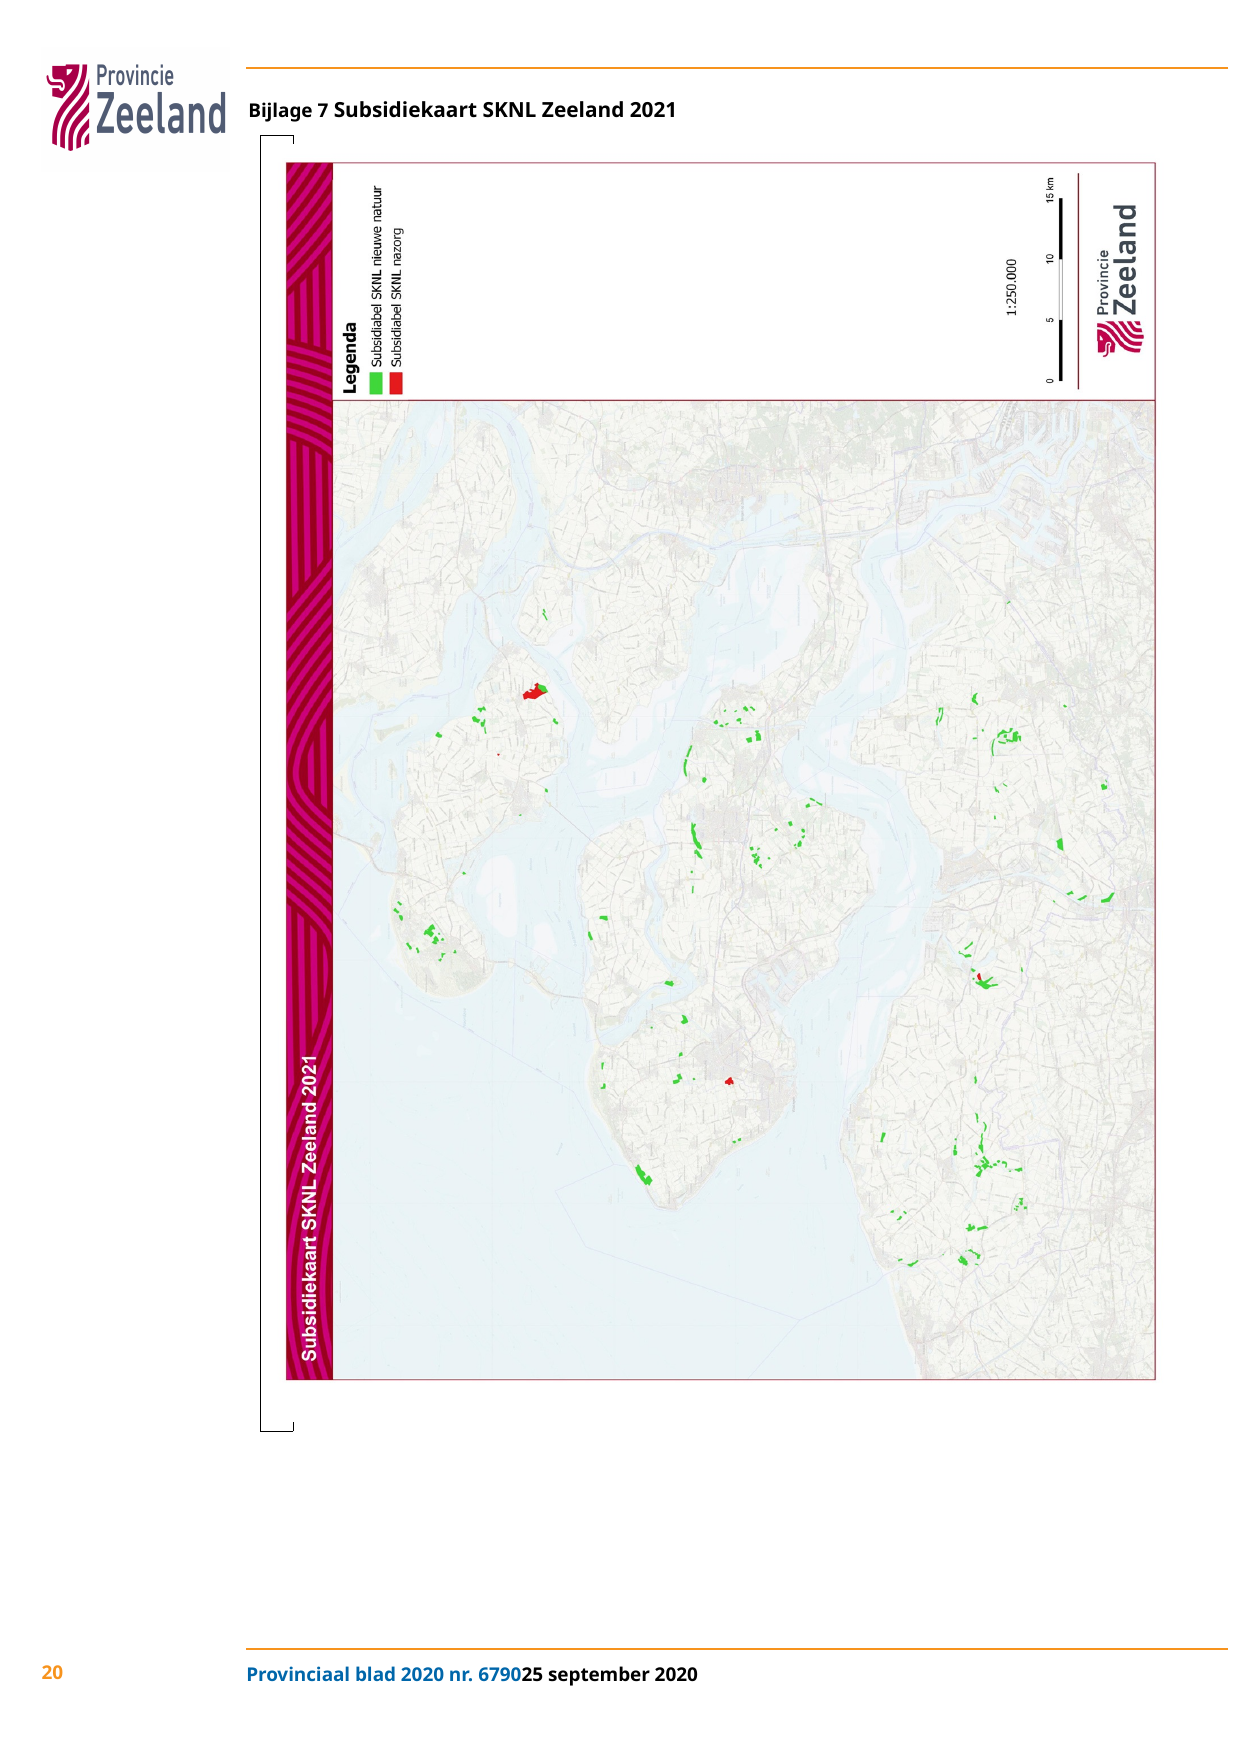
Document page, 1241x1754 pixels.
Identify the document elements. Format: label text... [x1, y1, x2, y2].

picture [41, 47, 231, 172]
picture [268, 144, 1173, 1422]
text Bijlage 7 Subsidiekaart SKNL Zeeland 2021 [248, 95, 1152, 123]
